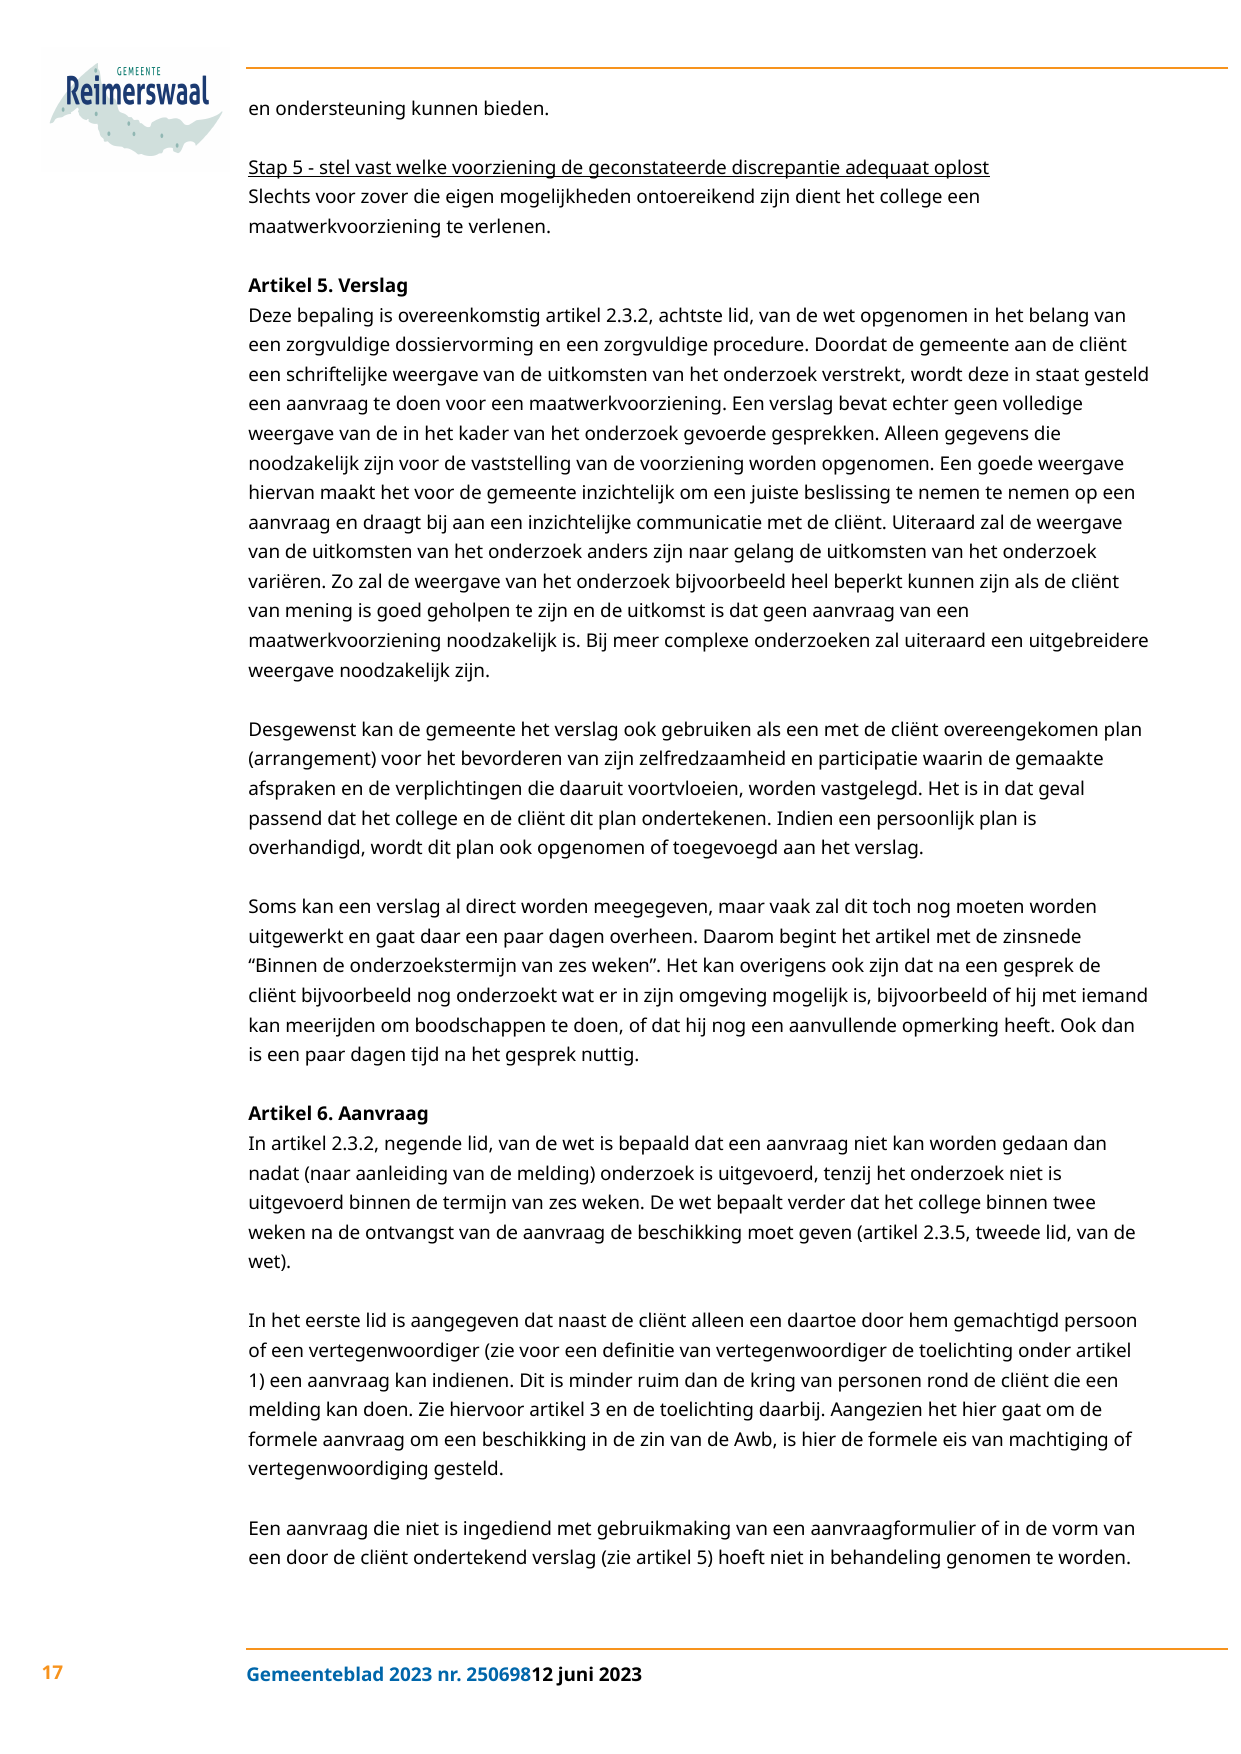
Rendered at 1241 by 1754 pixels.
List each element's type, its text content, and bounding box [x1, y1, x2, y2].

text Artikel 5. Verslag [248, 272, 1152, 298]
text Artikel 6. Aanvraag [248, 1101, 1152, 1126]
text Een aanvraag die niet is ingediend met gebruikmaking van een aanvraagformulier of in de vorm van een door de cliënt ondertekend verslag (zie artikel 5) hoeft niet in behandeling genomen te worden. [248, 1515, 1152, 1570]
text Deze bepaling is overeenkomstig artikel 2.3.2, achtste lid, van de wet opgenomen in het belang van een zorgvuldige dossiervorming en een zorgvuldige procedure. Doordat de gemeente aan de cliënt een schriftelijke weergave van de uitkomsten van het onderzoek verstrekt, wordt deze in staat gesteld een aanvraag te doen voor een maatwerkvoorziening. Een verslag bevat echter geen volledige weergave van de in het kader van het onderzoek gevoerde gesprekken. Alleen gegevens die noodzakelijk zijn voor de vaststelling van de voorziening worden opgenomen. Een goede weergave hiervan maakt het voor de gemeente inzichtelijk om een juiste beslissing te nemen te nemen op een aanvraag en draagt bij aan een inzichtelijke communicatie met de cliënt. Uiteraard zal de weergave van de uitkomsten van het onderzoek anders zijn naar gelang de uitkomsten van het onderzoek variëren. Zo zal de weergave van het onderzoek bijvoorbeeld heel beperkt kunnen zijn als de cliënt van mening is goed geholpen te zijn en de uitkomst is dat geen aanvraag van een maatwerkvoorziening noodzakelijk is. Bij meer complexe onderzoeken zal uiteraard een uitgebreidere weergave noodzakelijk zijn. [248, 302, 1152, 683]
picture [41, 47, 231, 172]
text Slechts voor zover die eigen mogelijkheden ontoereikend zijn dient het college een maatwerkvoorziening te verlenen. [248, 183, 1152, 239]
text Stap 5 - stel vast welke voorziening de geconstateerde discrepantie adequaat oplost [248, 154, 1152, 180]
text en ondersteuning kunnen bieden. [248, 95, 1152, 121]
text Desgewenst kan de gemeente het verslag ook gebruiken als een met de cliënt overeengekomen plan (arrangement) voor het bevorderen van zijn zelfredzaamheid en participatie waarin de gemaakte afspraken en de verplichtingen die daaruit voortvloeien, worden vastgelegd. Het is in dat geval passend dat het college en de cliënt dit plan ondertekenen. Indien een persoonlijk plan is overhandigd, wordt dit plan ook opgenomen of toegevoegd aan het verslag. [248, 716, 1152, 860]
text Soms kan een verslag al direct worden meegegeven, maar vaak zal dit toch nog moeten worden uitgewerkt en gaat daar een paar dagen overheen. Daarom begint het artikel met de zinsnede “Binnen de onderzoekstermijn van zes weken”. Het kan overigens ook zijn dat na een gesprek de cliënt bijvoorbeeld nog onderzoekt wat er in zijn omgeving mogelijk is, bijvoorbeeld of hij met iemand kan meerijden om boodschappen te doen, of dat hij nog een aanvullende opmerking heeft. Ook dan is een paar dagen tijd na het gesprek nuttig. [248, 893, 1152, 1067]
text In het eerste lid is aangegeven dat naast de cliënt alleen een daartoe door hem gemachtigd persoon of een vertegenwoordiger (zie voor een definitie van vertegenwoordiger de toelichting onder artikel 1) een aanvraag kan indienen. Dit is minder ruim dan de kring van personen rond de cliënt die een melding kan doen. Zie hiervoor artikel 3 en de toelichting daarbij. Aangezien het hier gaat om de formele aanvraag om een beschikking in de zin van de Awb, is hier de formele eis van machtiging of vertegenwoordiging gesteld. [248, 1308, 1152, 1481]
text In artikel 2.3.2, negende lid, van de wet is bepaald dat een aanvraag niet kan worden gedaan dan nadat (naar aanleiding van de melding) onderzoek is uitgevoerd, tenzij het onderzoek niet is uitgevoerd binnen de termijn van zes weken. De wet bepaalt verder dat het college binnen twee weken na de ontvangst van de aanvraag de beschikking moet geven (artikel 2.3.5, tweede lid, van de wet). [248, 1130, 1152, 1274]
